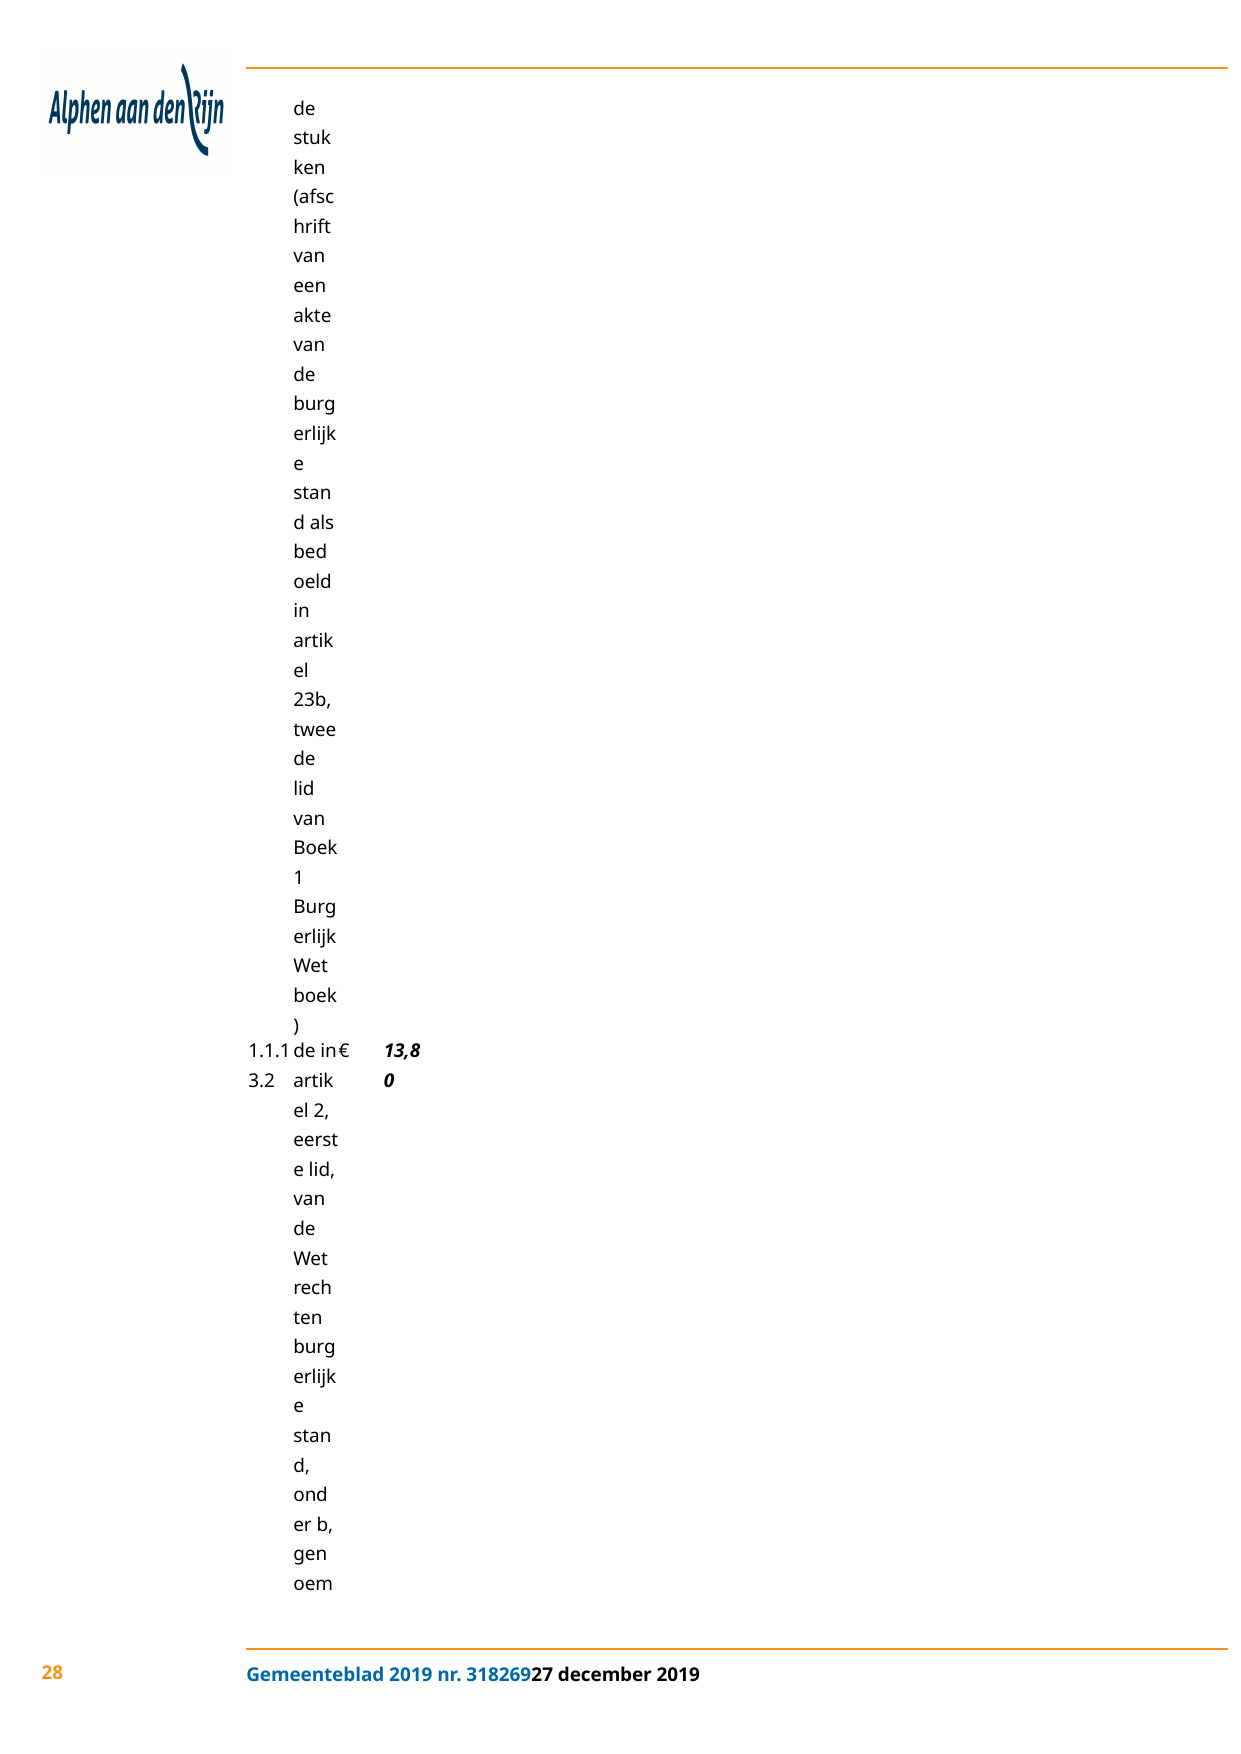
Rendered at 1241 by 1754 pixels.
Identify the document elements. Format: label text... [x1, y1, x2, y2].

table_cell € [338, 1038, 383, 1596]
table_cell 1.1.13.2 [248, 1038, 293, 1596]
table_cell [248, 95, 293, 1038]
picture [41, 47, 231, 172]
table_cell de in artikel 2, eerste lid, van de Wet rechten burgerlijke stand, onder b, genoem [293, 1038, 338, 1596]
table_cell [384, 95, 429, 1038]
table_cell 13,80 [384, 1038, 429, 1596]
table_cell [338, 95, 383, 1038]
table_cell de stukken (afschrift van een akte van de burgerlijke stand als bedoeld in artikel 23b, tweede lid van Boek 1 Burgerlijk Wetboek) [293, 95, 338, 1038]
